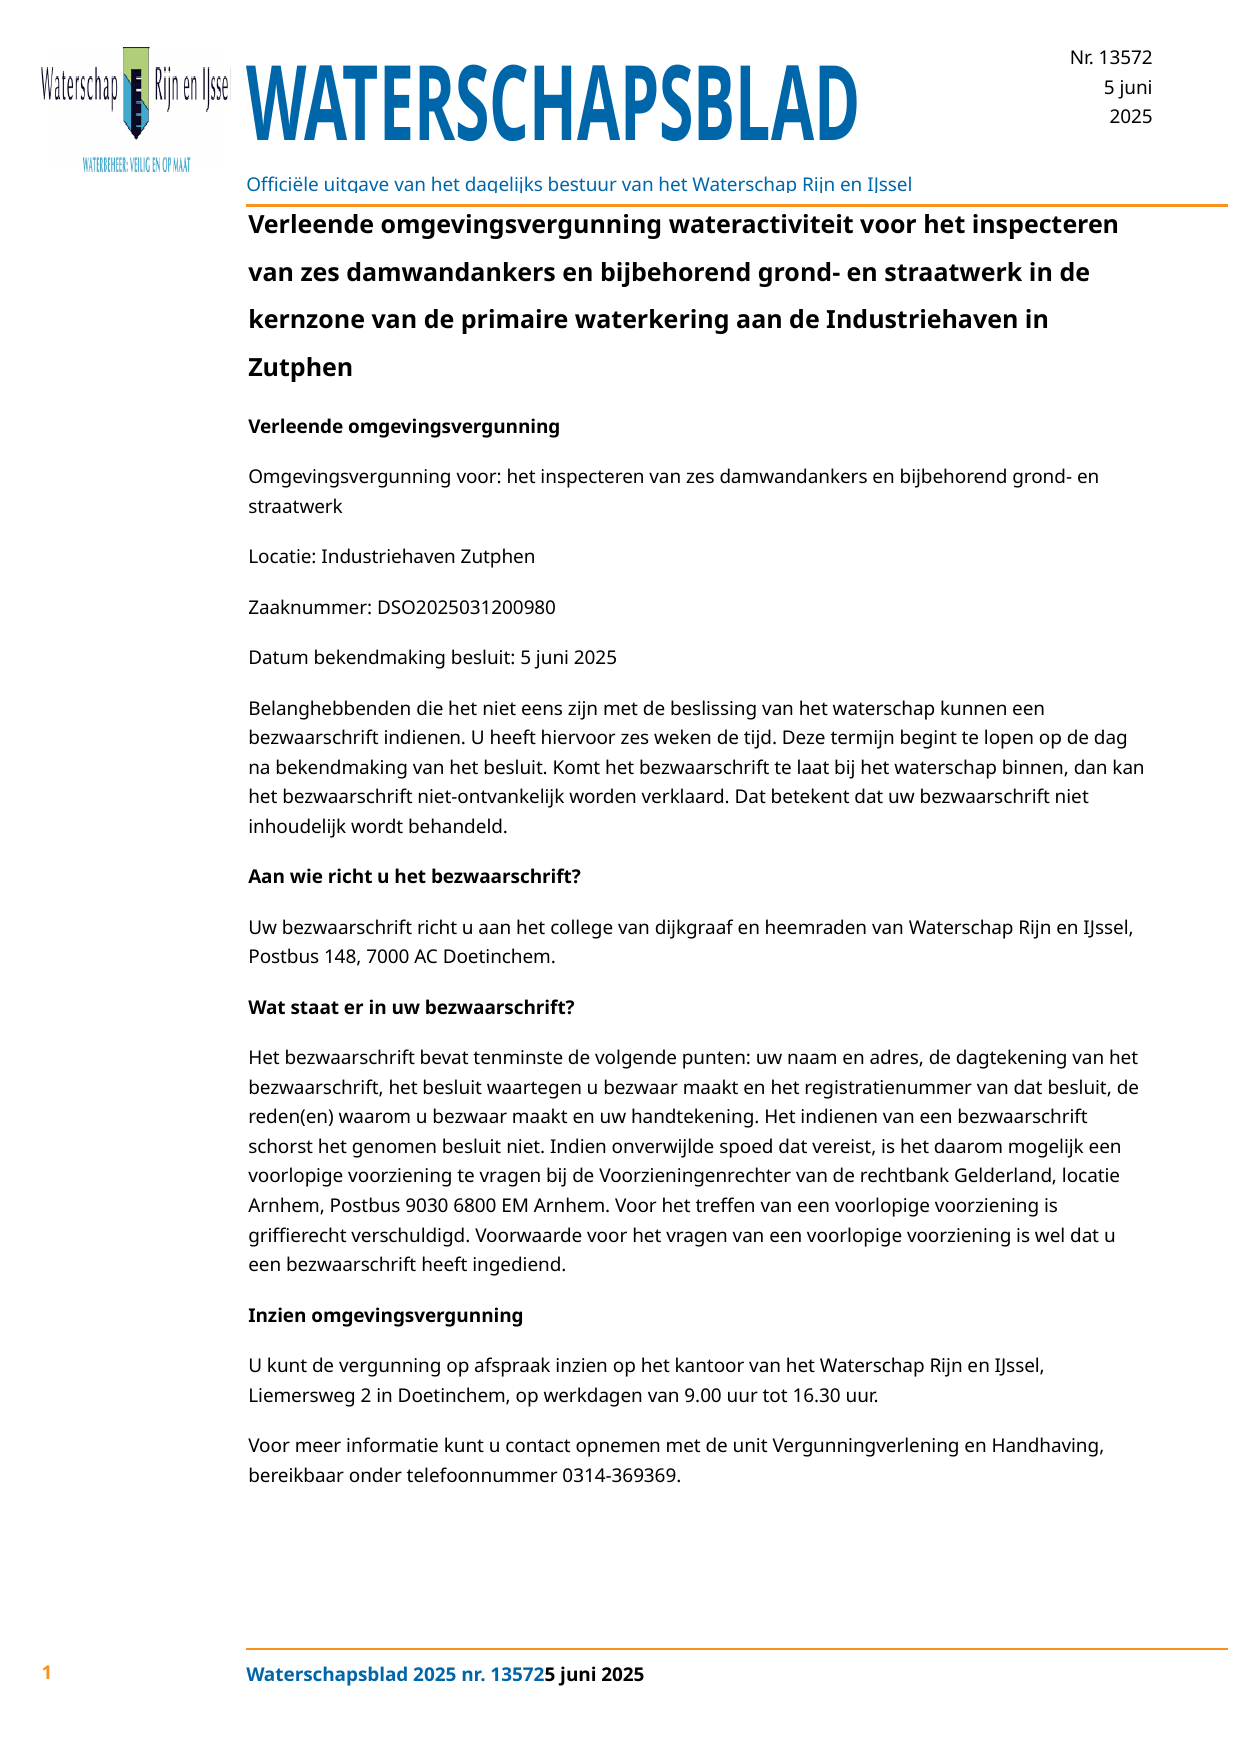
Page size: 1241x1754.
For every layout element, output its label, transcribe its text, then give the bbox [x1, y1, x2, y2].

text Voor meer informatie kunt u contact opnemen met de unit Vergunningverlening en Handhaving, bereikbaar onder telefoonnummer 0314-369369. [248, 1432, 1152, 1488]
text Het bezwaarschrift bevat tenminste de volgende punten: uw naam en adres, de dagtekening van het bezwaarschrift, het besluit waartegen u bezwaar maakt en het registratienummer van dat besluit, de reden(en) waarom u bezwaar maakt en uw handtekening. Het indienen van een bezwaarschrift schorst het genomen besluit niet. Indien onverwijlde spoed dat vereist, is het daarom mogelijk een voorlopige voorziening te vragen bij de Voorzieningenrechter van de rechtbank Gelderland, locatie Arnhem, Postbus 9030 6800 EM Arnhem. Voor het treffen van een voorlopige voorziening is griffierecht verschuldigd. Voorwaarde voor het vragen van een voorlopige voorziening is wel dat u een bezwaarschrift heeft ingediend. [248, 1044, 1152, 1277]
text Inzien omgevingsvergunning [248, 1302, 1152, 1328]
text Aan wie richt u het bezwaarschrift? [248, 863, 1152, 889]
text Belanghebbenden die het niet eens zijn met de beslissing van het waterschap kunnen een bezwaarschrift indienen. U heeft hiervoor zes weken de tijd. Deze termijn begint te lopen op de dag na bekendmaking van het besluit. Komt het bezwaarschrift te laat bij het waterschap binnen, dan kan het bezwaarschrift niet-ontvankelijk worden verklaard. Dat betekent dat uw bezwaarschrift niet inhoudelijk wordt behandeld. [248, 695, 1152, 839]
text Verleende omgevingsvergunning [248, 413, 1152, 439]
text Omgevingsvergunning voor: het inspecteren van zes damwandankers en bijbehorend grond- en straatwerk [248, 463, 1152, 519]
text Verleende omgevingsvergunning wateractiviteit voor het inspecteren van zes damwandankers en bijbehorend grond- en straatwerk in de kernzone van de primaire waterkering aan de Industriehaven in Zutphen [248, 207, 1152, 384]
text Locatie: Industriehaven Zutphen [248, 543, 1152, 569]
picture [41, 47, 231, 172]
text Wat staat er in uw bezwaarschrift? [248, 994, 1152, 1020]
text Datum bekendmaking besluit: 5 juni 2025 [248, 644, 1152, 670]
text U kunt de vergunning op afspraak inzien op het kantoor van het Waterschap Rijn en IJssel, Liemersweg 2 in Doetinchem, op werkdagen van 9.00 uur tot 16.30 uur. [248, 1352, 1152, 1408]
text Zaaknummer: DSO2025031200980 [248, 594, 1152, 620]
text Uw bezwaarschrift richt u aan het college van dijkgraaf en heemraden van Waterschap Rijn en IJssel, Postbus 148, 7000 AC Doetinchem. [248, 914, 1152, 969]
